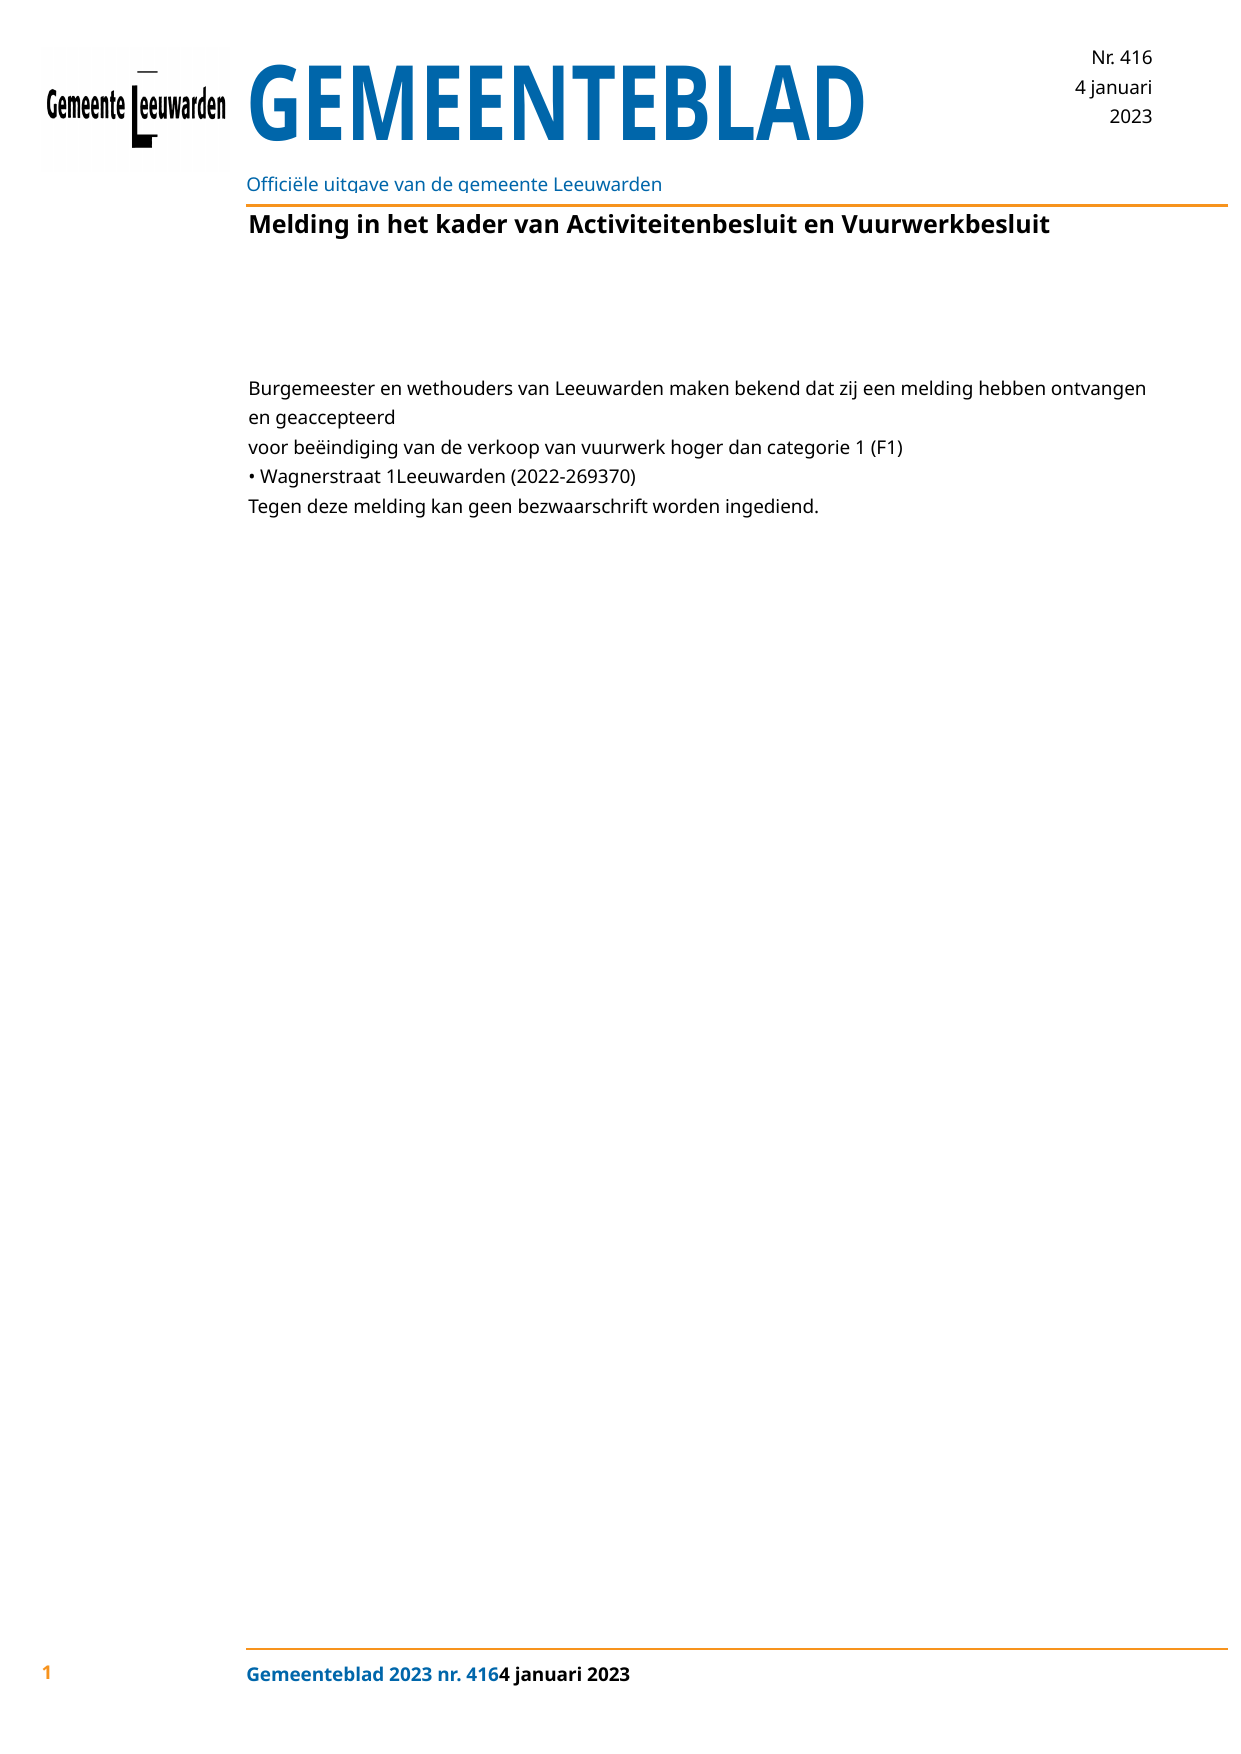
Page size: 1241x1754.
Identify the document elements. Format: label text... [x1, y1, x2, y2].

text Tegen deze melding kan geen bezwaarschrift worden ingediend. [248, 493, 1152, 519]
text Burgemeester en wethouders van Leeuwarden maken bekend dat zij een melding hebben ontvangen en geaccepteerd [248, 375, 1152, 430]
text Melding in het kader van Activiteitenbesluit en Vuurwerkbesluit [248, 207, 1152, 241]
text • Wagnerstraat 1Leeuwarden (2022-269370) [248, 464, 1152, 489]
picture [41, 47, 231, 172]
text voor beëindiging van de verkoop van vuurwerk hoger dan categorie 1 (F1) [248, 434, 1152, 460]
